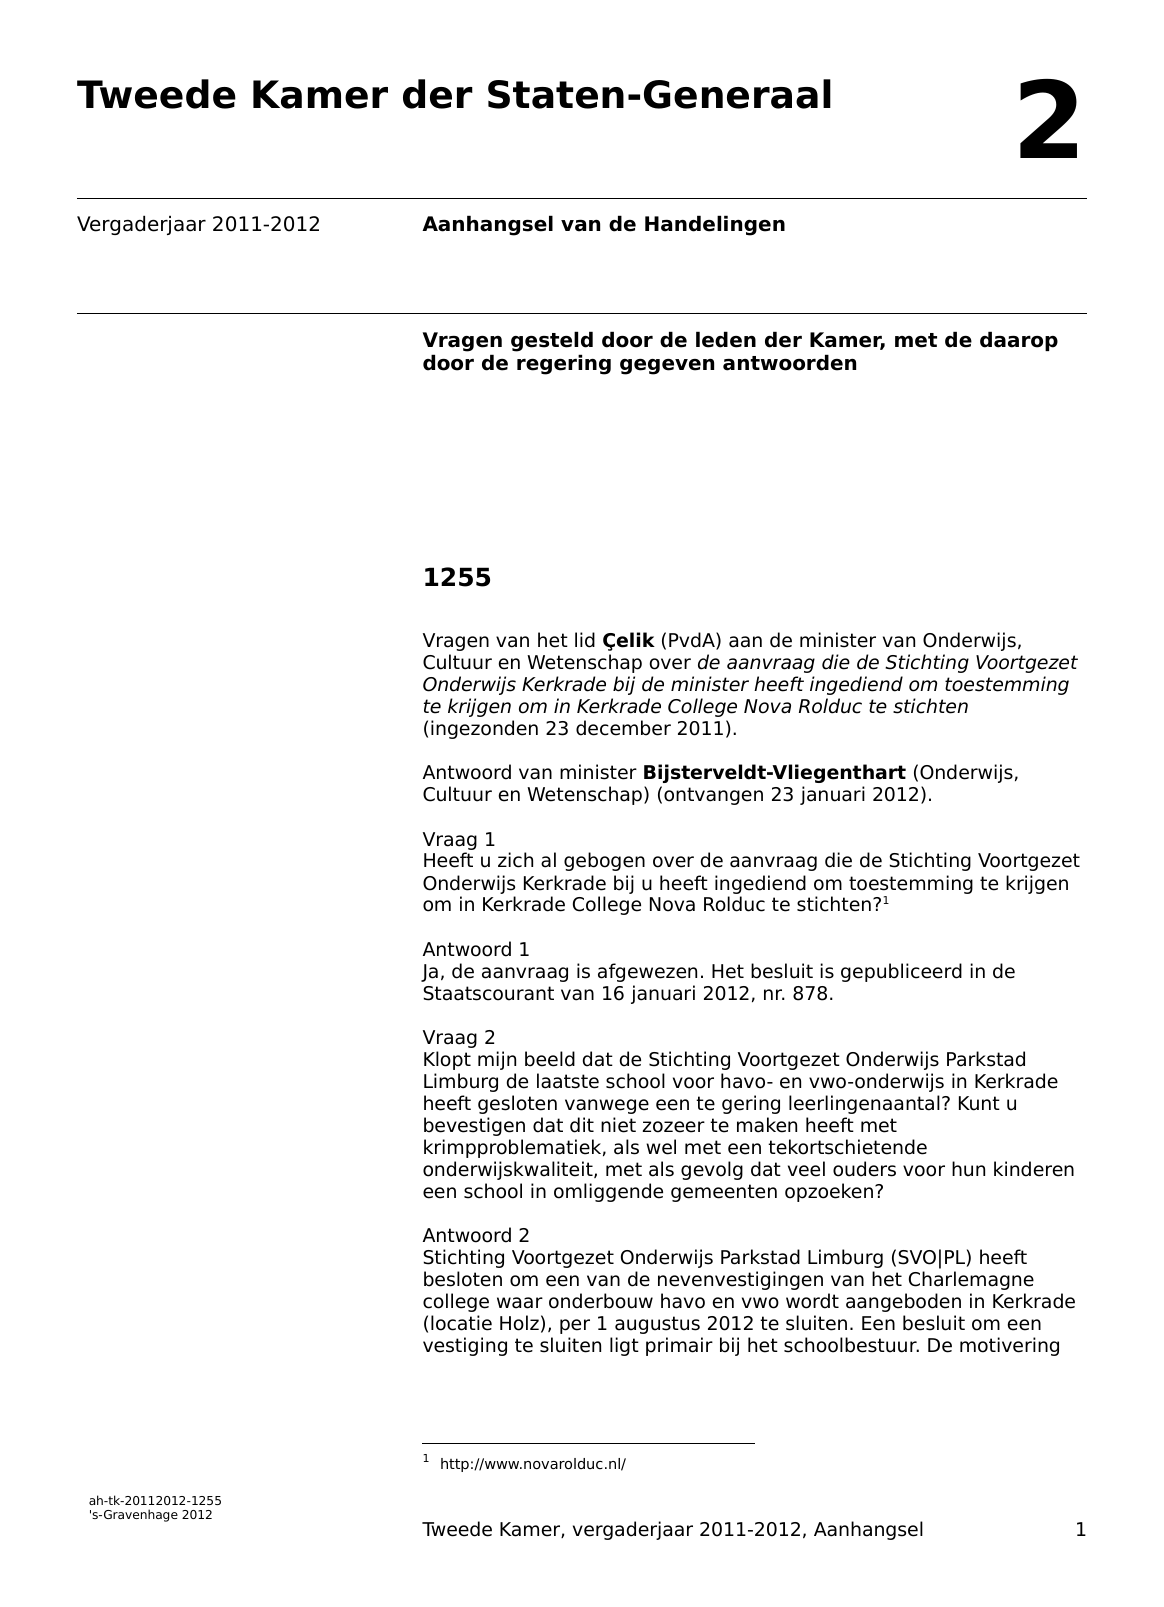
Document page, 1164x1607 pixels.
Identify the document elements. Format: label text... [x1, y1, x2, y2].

table_cell Aanhangsel van de Handelingen [422, 199, 1087, 313]
text Ja, de aanvraag is afgewezen. Het besluit is gepubliceerd in de Staatscourant van 16 januari 2012, nr. 878. [422, 961, 1087, 1004]
table_header Tweede Kamer der Staten-Generaal [77, 59, 886, 198]
table_cell [77, 314, 422, 375]
text http://www.novarolduc.nl/ [422, 1452, 1087, 1474]
text Stichting Voortgezet Onderwijs Parkstad Limburg (SVO|PL) heeft besloten om een van de nevenvestigingen van het Charlemagne college waar onderbouw havo en vwo wordt aangeboden in Kerkrade (locatie Holz), per 1 augustus 2012 te sluiten. Een besluit om een vestiging te sluiten ligt primair bij het schoolbestuur. De motivering [422, 1247, 1087, 1357]
text Antwoord 1 [422, 938, 1087, 961]
table_cell Vergaderjaar 2011-2012 [77, 199, 422, 313]
text Vraag 2 [422, 1027, 1087, 1049]
text Antwoord van minister Bijsterveldt-Vliegenthart (Onderwijs, Cultuur en Wetenschap) (ontvangen 23 januari 2012). [422, 762, 1087, 806]
text Heeft u zich al gebogen over de aanvraag die de Stichting Voortgezet Onderwijs Kerkrade bij u heeft ingediend om toestemming te krijgen om in Kerkrade College Nova Rolduc te stichten? [422, 850, 1087, 916]
table_header 2 [886, 59, 1087, 198]
text 1255 [422, 563, 1087, 592]
text ah-tk-20112012-1255 [88, 1494, 323, 1508]
text 's-Gravenhage 2012 [88, 1508, 323, 1522]
text Vragen van het lid Çelik (PvdA) aan de minister van Onderwijs, Cultuur en Wetenschap over de aanvraag die de Stichting Voortgezet Onderwijs Kerkrade bij de minister heeft ingediend om toestemming te krijgen om in Kerkrade College Nova Rolduc te stichten (ingezonden 23 december 2011). [422, 630, 1087, 740]
text Klopt mijn beeld dat de Stichting Voortgezet Onderwijs Parkstad Limburg de laatste school voor havo- en vwo-onderwijs in Kerkrade heeft gesloten vanwege een te gering leerlingenaantal? Kunt u bevestigen dat dit niet zozeer te maken heeft met krimpproblematiek, als wel met een tekortschietende onderwijskwaliteit, met als gevolg dat veel ouders voor hun kinderen een school in omliggende gemeenten opzoeken? [422, 1049, 1087, 1202]
table_cell Vragen gesteld door de leden der Kamer, met de daarop door de regering gegeven antwoorden [422, 314, 1087, 375]
text Antwoord 2 [422, 1225, 1087, 1247]
text Vraag 1 [422, 828, 1087, 850]
